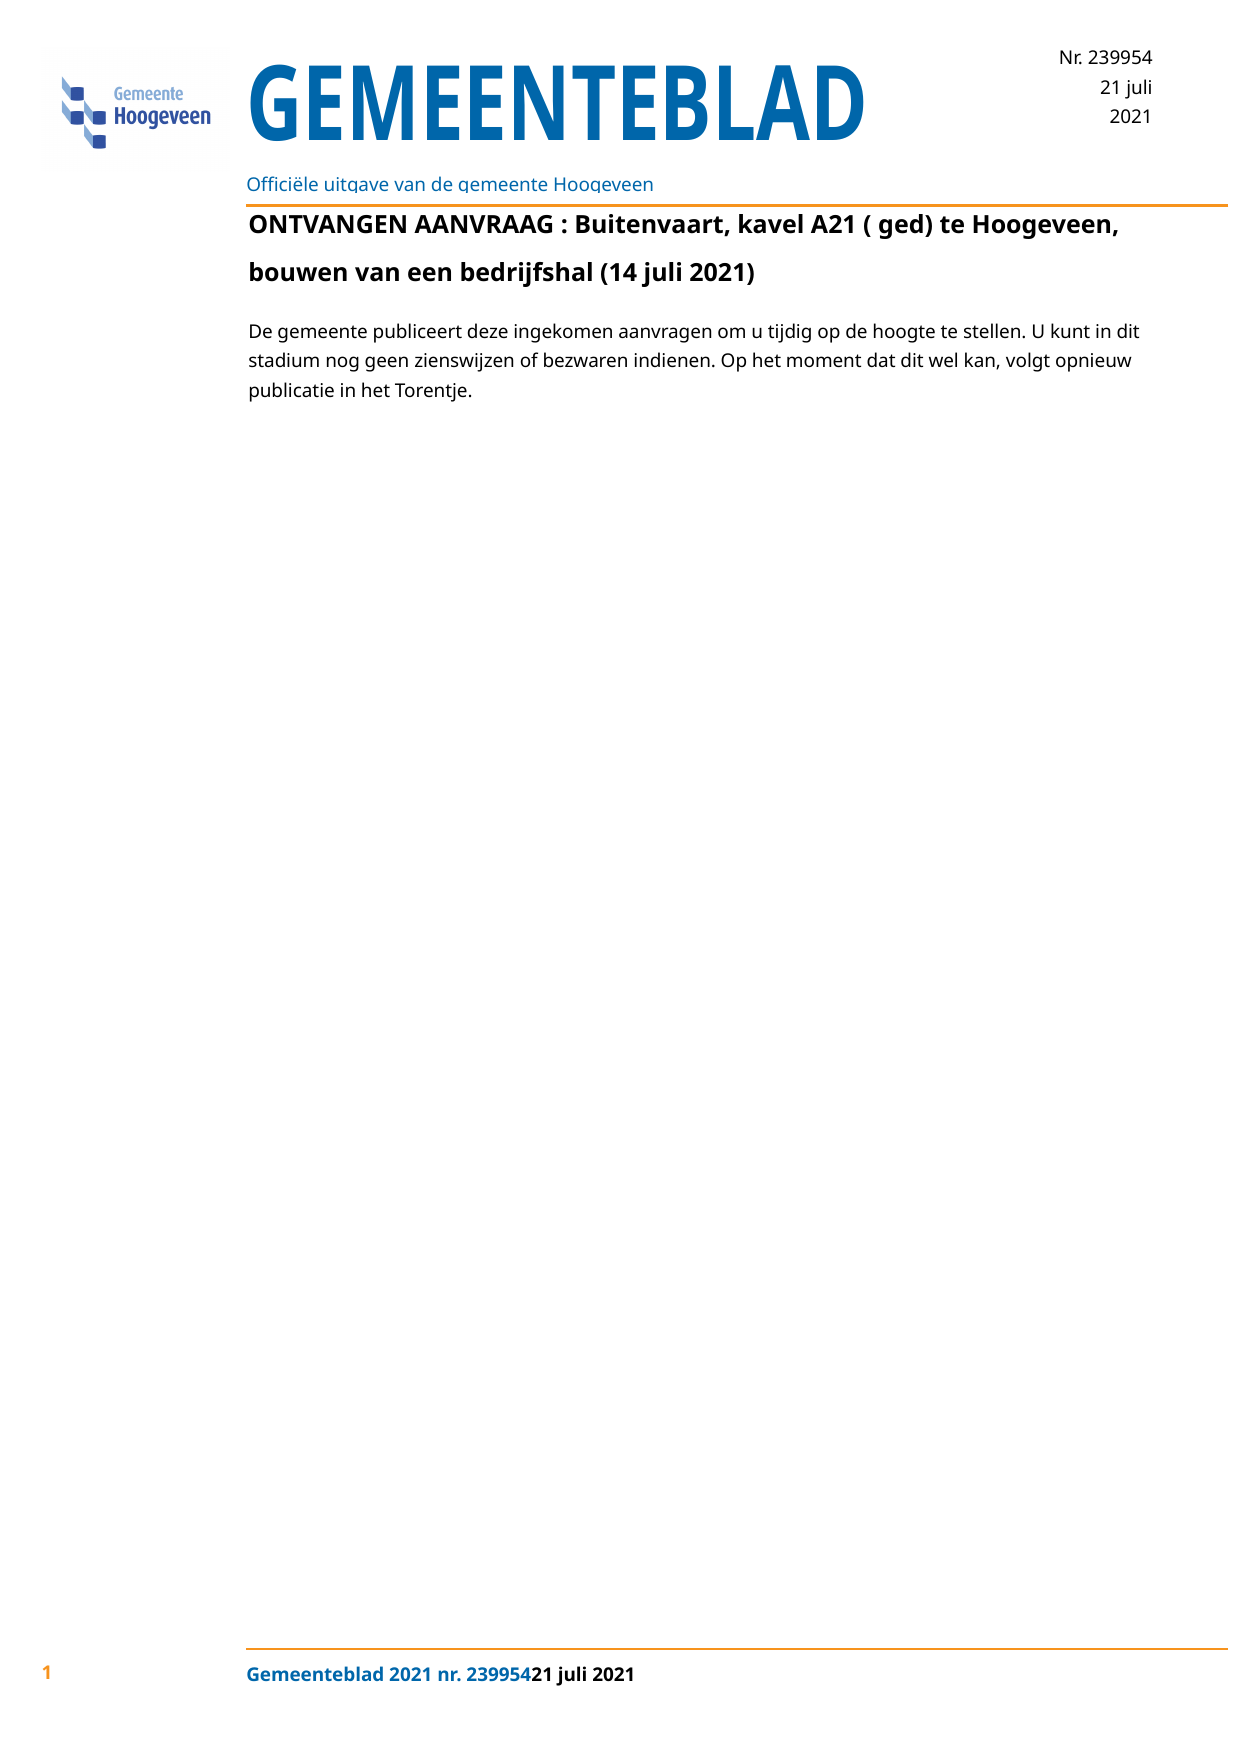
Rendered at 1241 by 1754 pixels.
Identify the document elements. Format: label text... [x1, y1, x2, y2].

text De gemeente publiceert deze ingekomen aanvragen om u tijdig op de hoogte te stellen. U kunt in dit stadium nog geen zienswijzen of bezwaren indienen. Op het moment dat dit wel kan, volgt opnieuw publicatie in het Torentje. [248, 318, 1152, 403]
picture [41, 47, 231, 172]
text ONTVANGEN AANVRAAG : Buitenvaart, kavel A21 ( ged) te Hoogeveen, bouwen van een bedrijfshal (14 juli 2021) [248, 207, 1152, 288]
